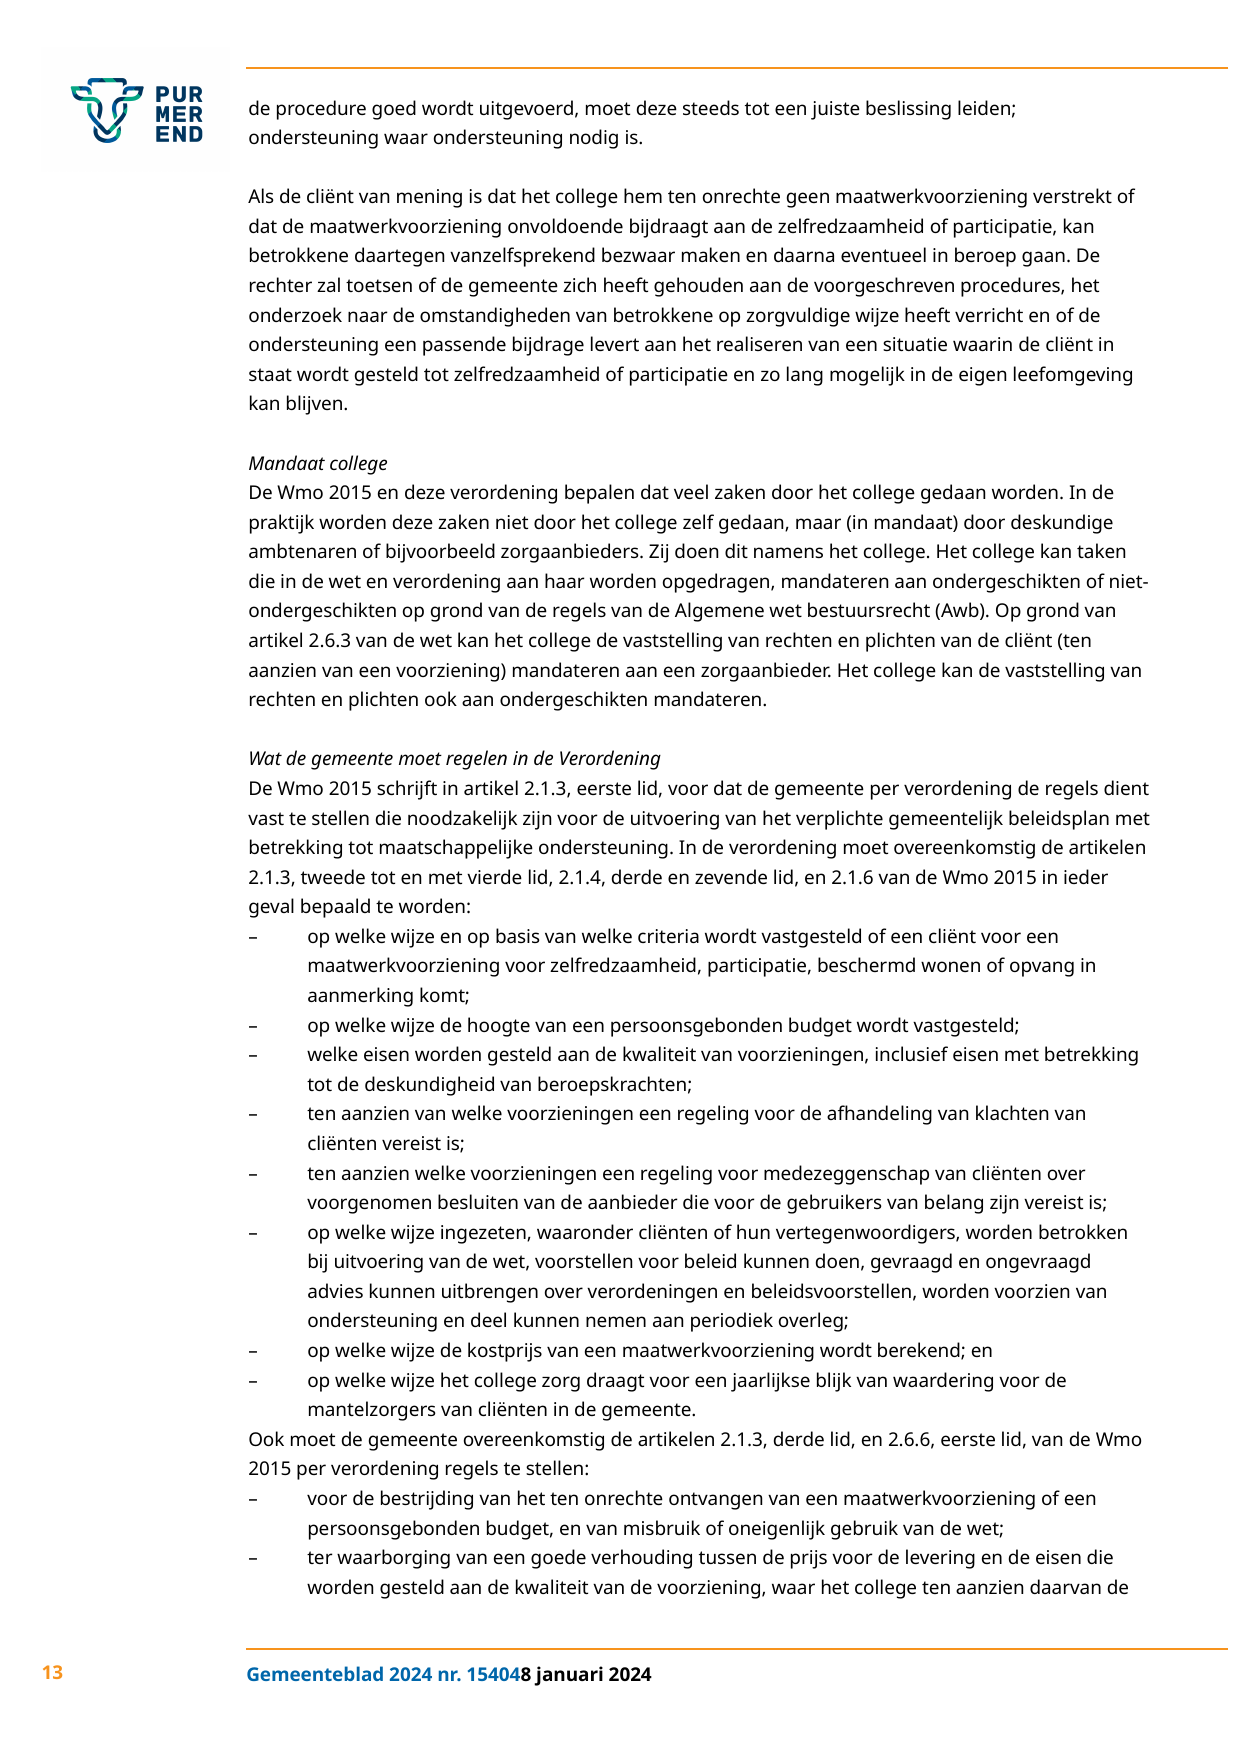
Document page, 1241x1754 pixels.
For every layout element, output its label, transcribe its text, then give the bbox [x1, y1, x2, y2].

text Als de cliënt van mening is dat het college hem ten onrechte geen maatwerkvoorziening verstrekt of dat de maatwerkvoorziening onvoldoende bijdraagt aan de zelfredzaamheid of participatie, kan betrokkene daartegen vanzelfsprekend bezwaar maken en daarna eventueel in beroep gaan. De rechter zal toetsen of de gemeente zich heeft gehouden aan de voorgeschreven procedures, het onderzoek naar de omstandigheden van betrokkene op zorgvuldige wijze heeft verricht en of de ondersteuning een passende bijdrage levert aan het realiseren van een situatie waarin de cliënt in staat wordt gesteld tot zelfredzaamheid of participatie en zo lang mogelijk in de eigen leefomgeving kan blijven. [248, 183, 1152, 416]
text Ook moet de gemeente overeenkomstig de artikelen 2.1.3, derde lid, en 2.6.6, eerste lid, van de Wmo 2015 per verordening regels te stellen: [248, 1426, 1152, 1481]
picture [41, 47, 231, 172]
text De Wmo 2015 en deze verordening bepalen dat veel zaken door het college gedaan worden. In de praktijk worden deze zaken niet door het college zelf gedaan, maar (in mandaat) door deskundige ambtenaren of bijvoorbeeld zorgaanbieders. Zij doen dit namens het college. Het college kan taken die in de wet en verordening aan haar worden opgedragen, mandateren aan ondergeschikten of niet-ondergeschikten op grond van de regels van de Algemene wet bestuursrecht (Awb). Op grond van artikel 2.6.3 van de wet kan het college de vaststelling van rechten en plichten van de cliënt (ten aanzien van een voorziening) mandateren aan een zorgaanbieder. Het college kan de vaststelling van rechten en plichten ook aan ondergeschikten mandateren. [248, 479, 1152, 712]
text Mandaat college [248, 450, 1152, 476]
text De Wmo 2015 schrijft in artikel 2.1.3, eerste lid, voor dat de gemeente per verordening de regels dient vast te stellen die noodzakelijk zijn voor de uitvoering van het verplichte gemeentelijk beleidsplan met betrekking tot maatschappelijke ondersteuning. In de verordening moet overeenkomstig de artikelen 2.1.3, tweede tot en met vierde lid, 2.1.4, derde en zevende lid, en 2.1.6 van de Wmo 2015 in ieder geval bepaald te worden: [248, 775, 1152, 919]
list op welke wijze en op basis van welke criteria wordt vastgesteld of een cliënt voor een maatwerkvoorziening voor zelfredzaamheid, participatie, beschermd wonen of opvang in aanmerking komt; [248, 923, 1152, 1008]
list op welke wijze het college zorg draagt voor een jaarlijkse blijk van waardering voor de mantelzorgers van cliënten in de gemeente. [248, 1367, 1152, 1422]
list op welke wijze de kostprijs van een maatwerkvoorziening wordt berekend; en [248, 1337, 1152, 1363]
text de procedure goed wordt uitgevoerd, moet deze steeds tot een juiste beslissing leiden; ondersteuning waar ondersteuning nodig is. [248, 95, 1152, 150]
text Wat de gemeente moet regelen in de Verordening [248, 746, 1152, 771]
list ten aanzien van welke voorzieningen een regeling voor de afhandeling van klachten van cliënten vereist is; [248, 1101, 1152, 1156]
list welke eisen worden gesteld aan de kwaliteit van voorzieningen, inclusief eisen met betrekking tot de deskundigheid van beroepskrachten; [248, 1041, 1152, 1097]
list op welke wijze de hoogte van een persoonsgebonden budget wordt vastgesteld; [248, 1012, 1152, 1038]
list voor de bestrijding van het ten onrechte ontvangen van een maatwerkvoorziening of een persoonsgebonden budget, en van misbruik of oneigenlijk gebruik van de wet; [248, 1485, 1152, 1541]
list ten aanzien welke voorzieningen een regeling voor medezeggenschap van cliënten over voorgenomen besluiten van de aanbieder die voor de gebruikers van belang zijn vereist is; [248, 1160, 1152, 1215]
list ter waarborging van een goede verhouding tussen de prijs voor de levering en de eisen die worden gesteld aan de kwaliteit van de voorziening, waar het college ten aanzien daarvan de [248, 1544, 1152, 1600]
list op welke wijze ingezeten, waaronder cliënten of hun vertegenwoordigers, worden betrokken bij uitvoering van de wet, voorstellen voor beleid kunnen doen, gevraagd en ongevraagd advies kunnen uitbrengen over verordeningen en beleidsvoorstellen, worden voorzien van ondersteuning en deel kunnen nemen aan periodiek overleg; [248, 1219, 1152, 1333]
